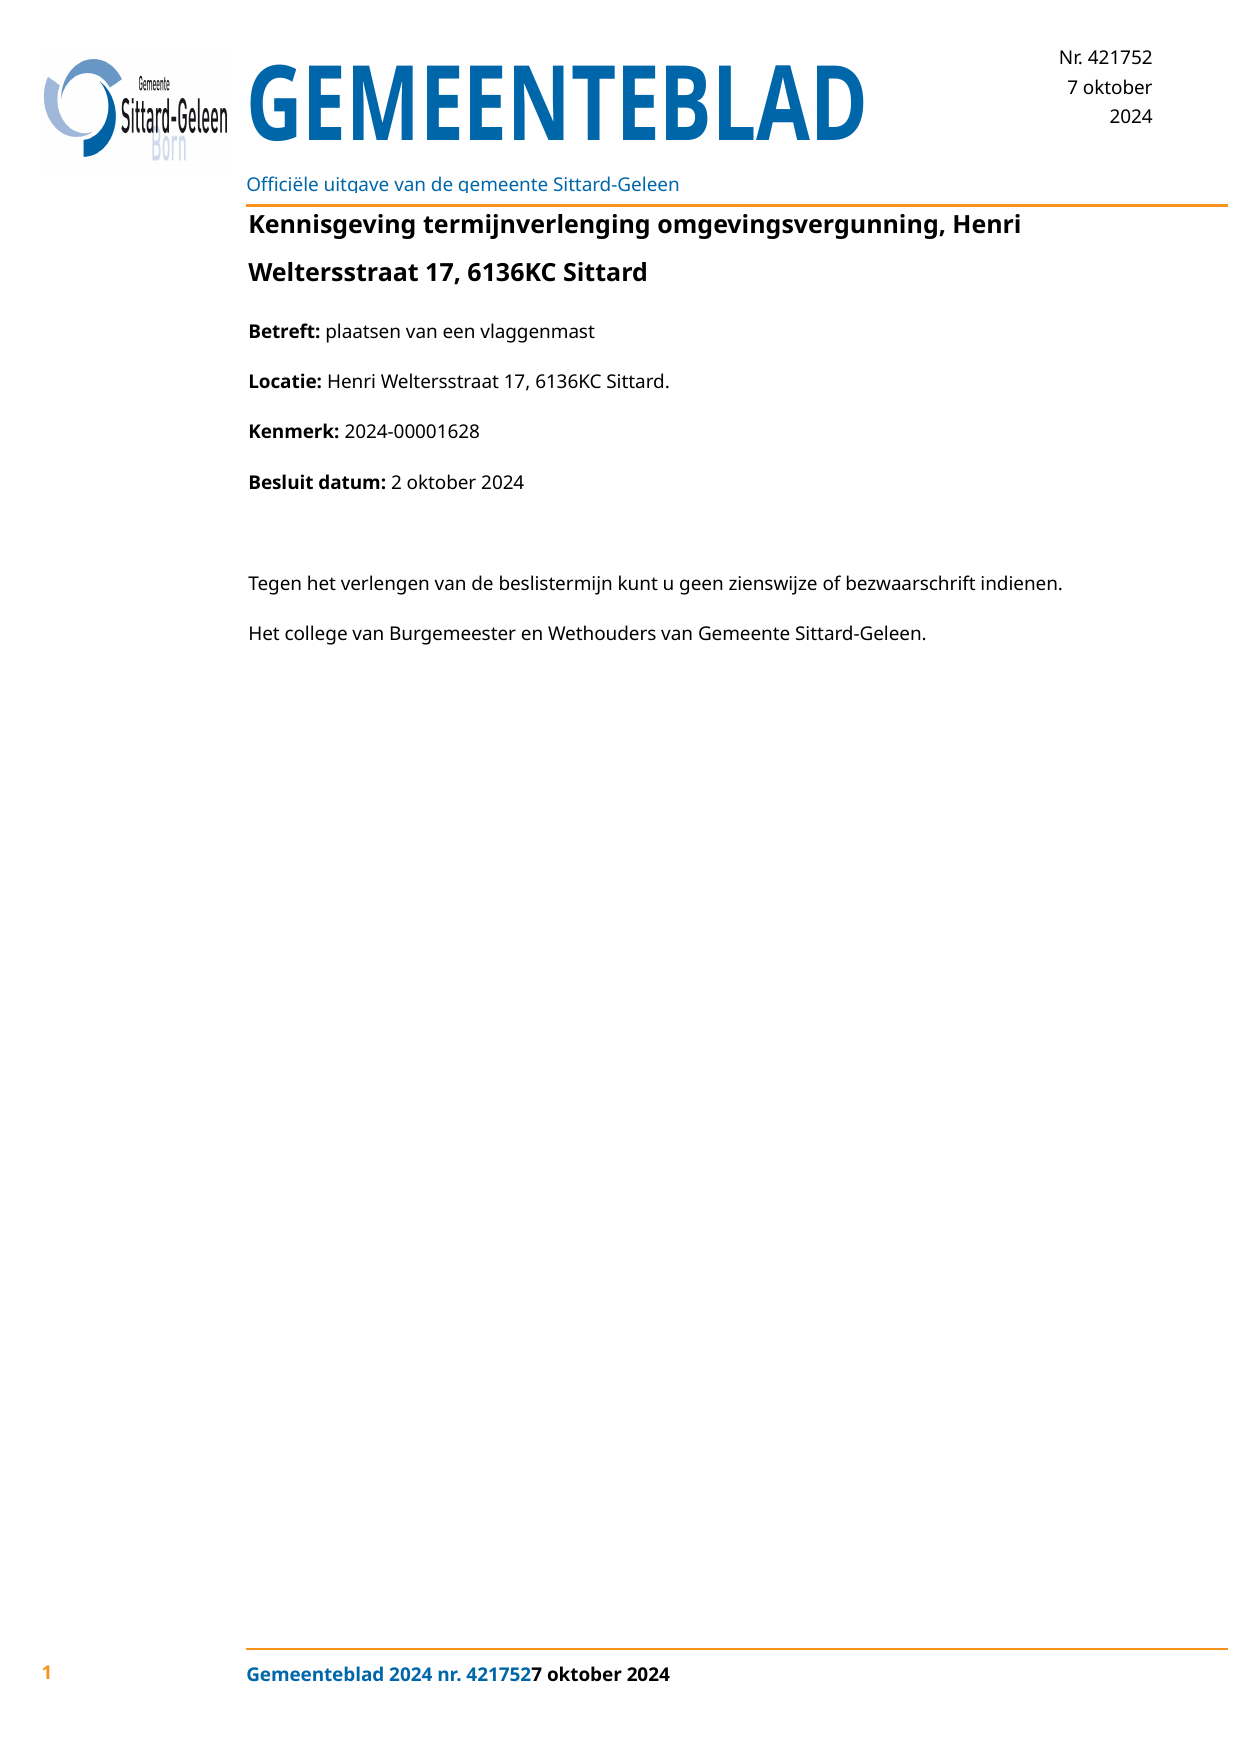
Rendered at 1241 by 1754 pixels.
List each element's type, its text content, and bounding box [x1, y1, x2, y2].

text Kennisgeving termijnverlenging omgevingsvergunning, Henri Weltersstraat 17, 6136KC Sittard [248, 207, 1152, 288]
text Kenmerk: 2024-00001628 [248, 419, 1152, 444]
text Tegen het verlengen van de beslistermijn kunt u geen zienswijze of bezwaarschrift indienen. [248, 570, 1152, 596]
text Het college van Burgemeester en Wethouders van Gemeente Sittard-Geleen. [248, 620, 1152, 646]
text Locatie: Henri Weltersstraat 17, 6136KC Sittard. [248, 368, 1152, 394]
text Betreft: plaatsen van een vlaggenmast [248, 318, 1152, 344]
text Besluit datum: 2 oktober 2024 [248, 469, 1152, 495]
picture [41, 47, 231, 172]
